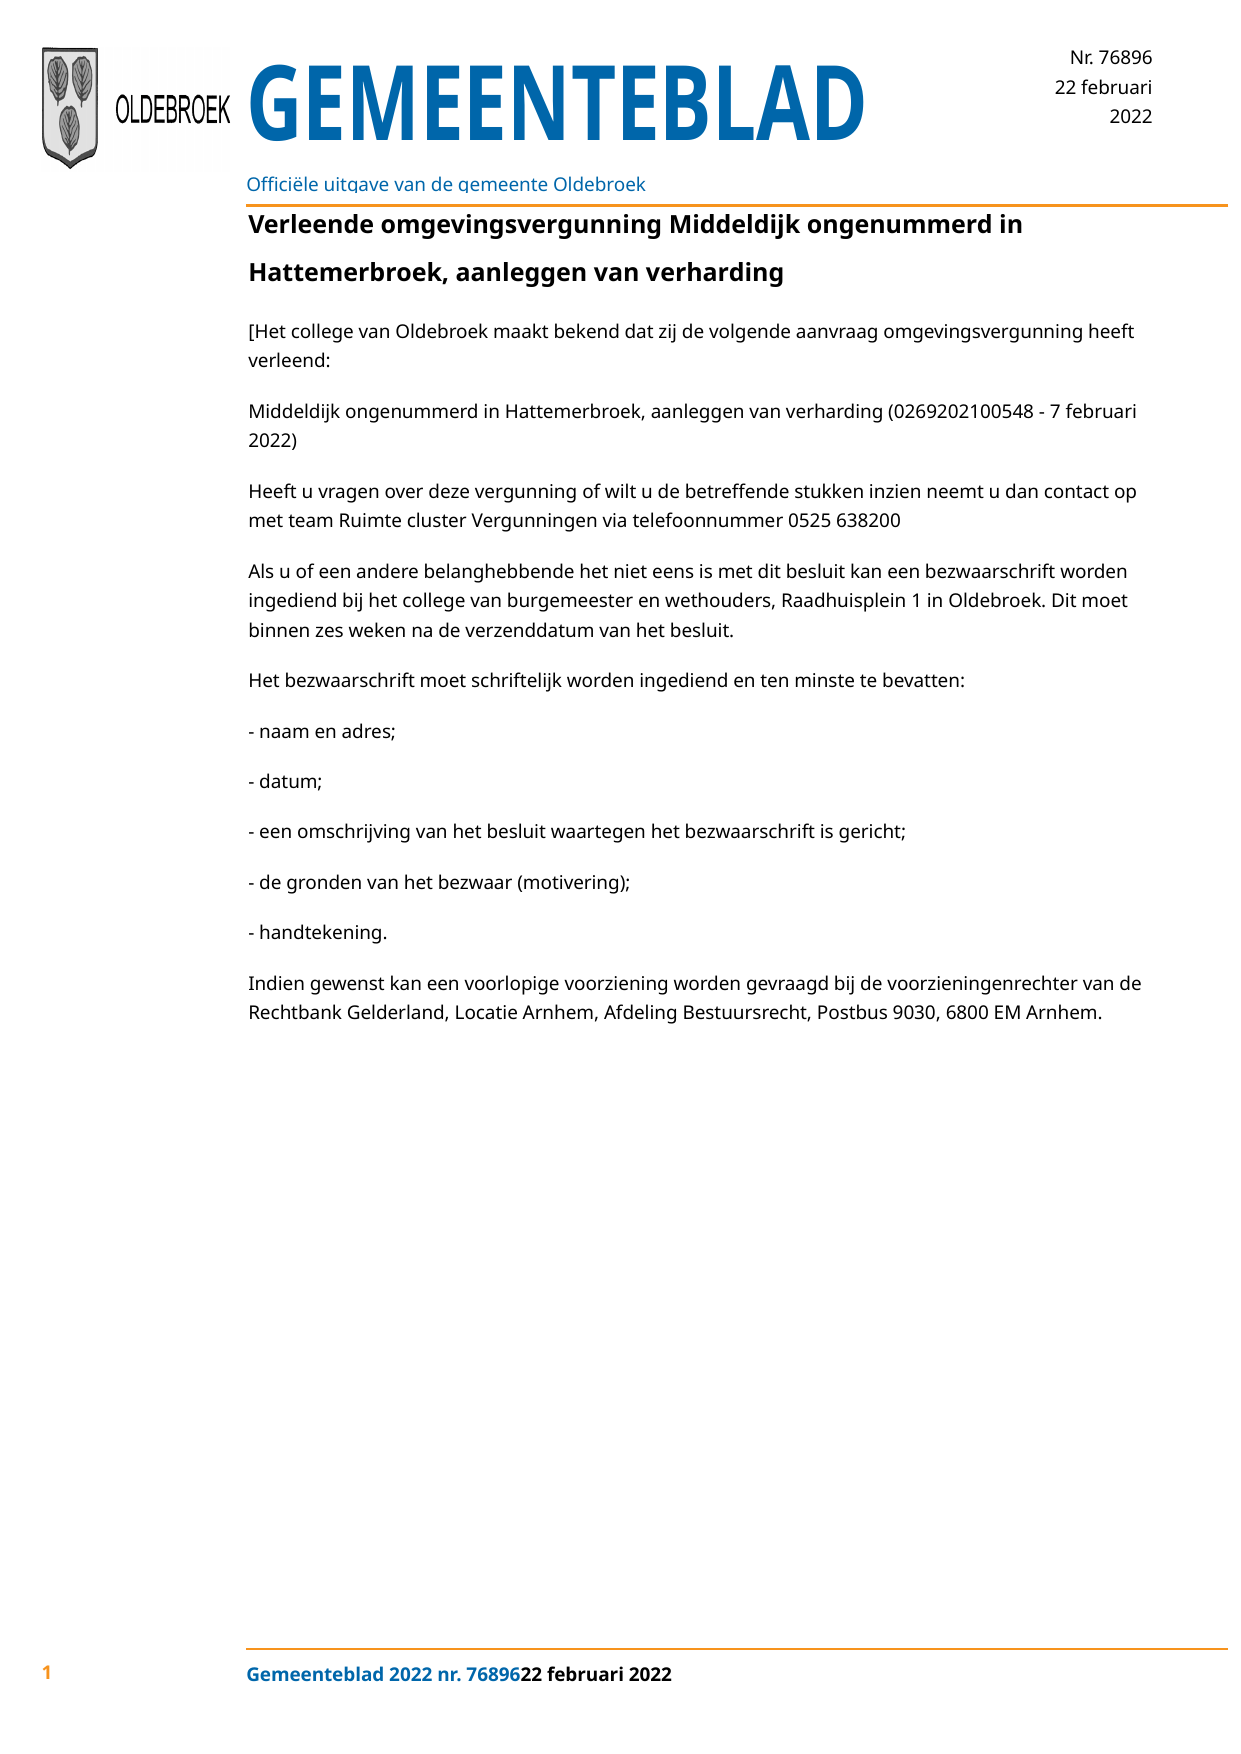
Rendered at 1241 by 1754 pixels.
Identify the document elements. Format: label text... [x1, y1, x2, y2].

text Indien gewenst kan een voorlopige voorziening worden gevraagd bij de voorzieningenrechter van de Rechtbank Gelderland, Locatie Arnhem, Afdeling Bestuursrecht, Postbus 9030, 6800 EM Arnhem. [248, 970, 1152, 1025]
text - datum; [248, 768, 1152, 794]
text Middeldijk ongenummerd in Hattemerbroek, aanleggen van verharding (0269202100548 - 7 februari 2022) [248, 398, 1152, 453]
text - de gronden van het bezwaar (motivering); [248, 869, 1152, 895]
text Heeft u vragen over deze vergunning of wilt u de betreffende stukken inzien neemt u dan contact op met team Ruimte cluster Vergunningen via telefoonnummer 0525 638200 [248, 478, 1152, 533]
picture [41, 47, 231, 172]
text Als u of een andere belanghebbende het niet eens is met dit besluit kan een bezwaarschrift worden ingediend bij het college van burgemeester en wethouders, Raadhuisplein 1 in Oldebroek. Dit moet binnen zes weken na de verzenddatum van het besluit. [248, 558, 1152, 643]
text Verleende omgevingsvergunning Middeldijk ongenummerd in Hattemerbroek, aanleggen van verharding [248, 207, 1152, 288]
text - een omschrijving van het besluit waartegen het bezwaarschrift is gericht; [248, 819, 1152, 844]
text - handtekening. [248, 919, 1152, 945]
text [Het college van Oldebroek maakt bekend dat zij de volgende aanvraag omgevingsvergunning heeft verleend: [248, 318, 1152, 373]
text - naam en adres; [248, 718, 1152, 744]
text Het bezwaarschrift moet schriftelijk worden ingediend en ten minste te bevatten: [248, 667, 1152, 693]
